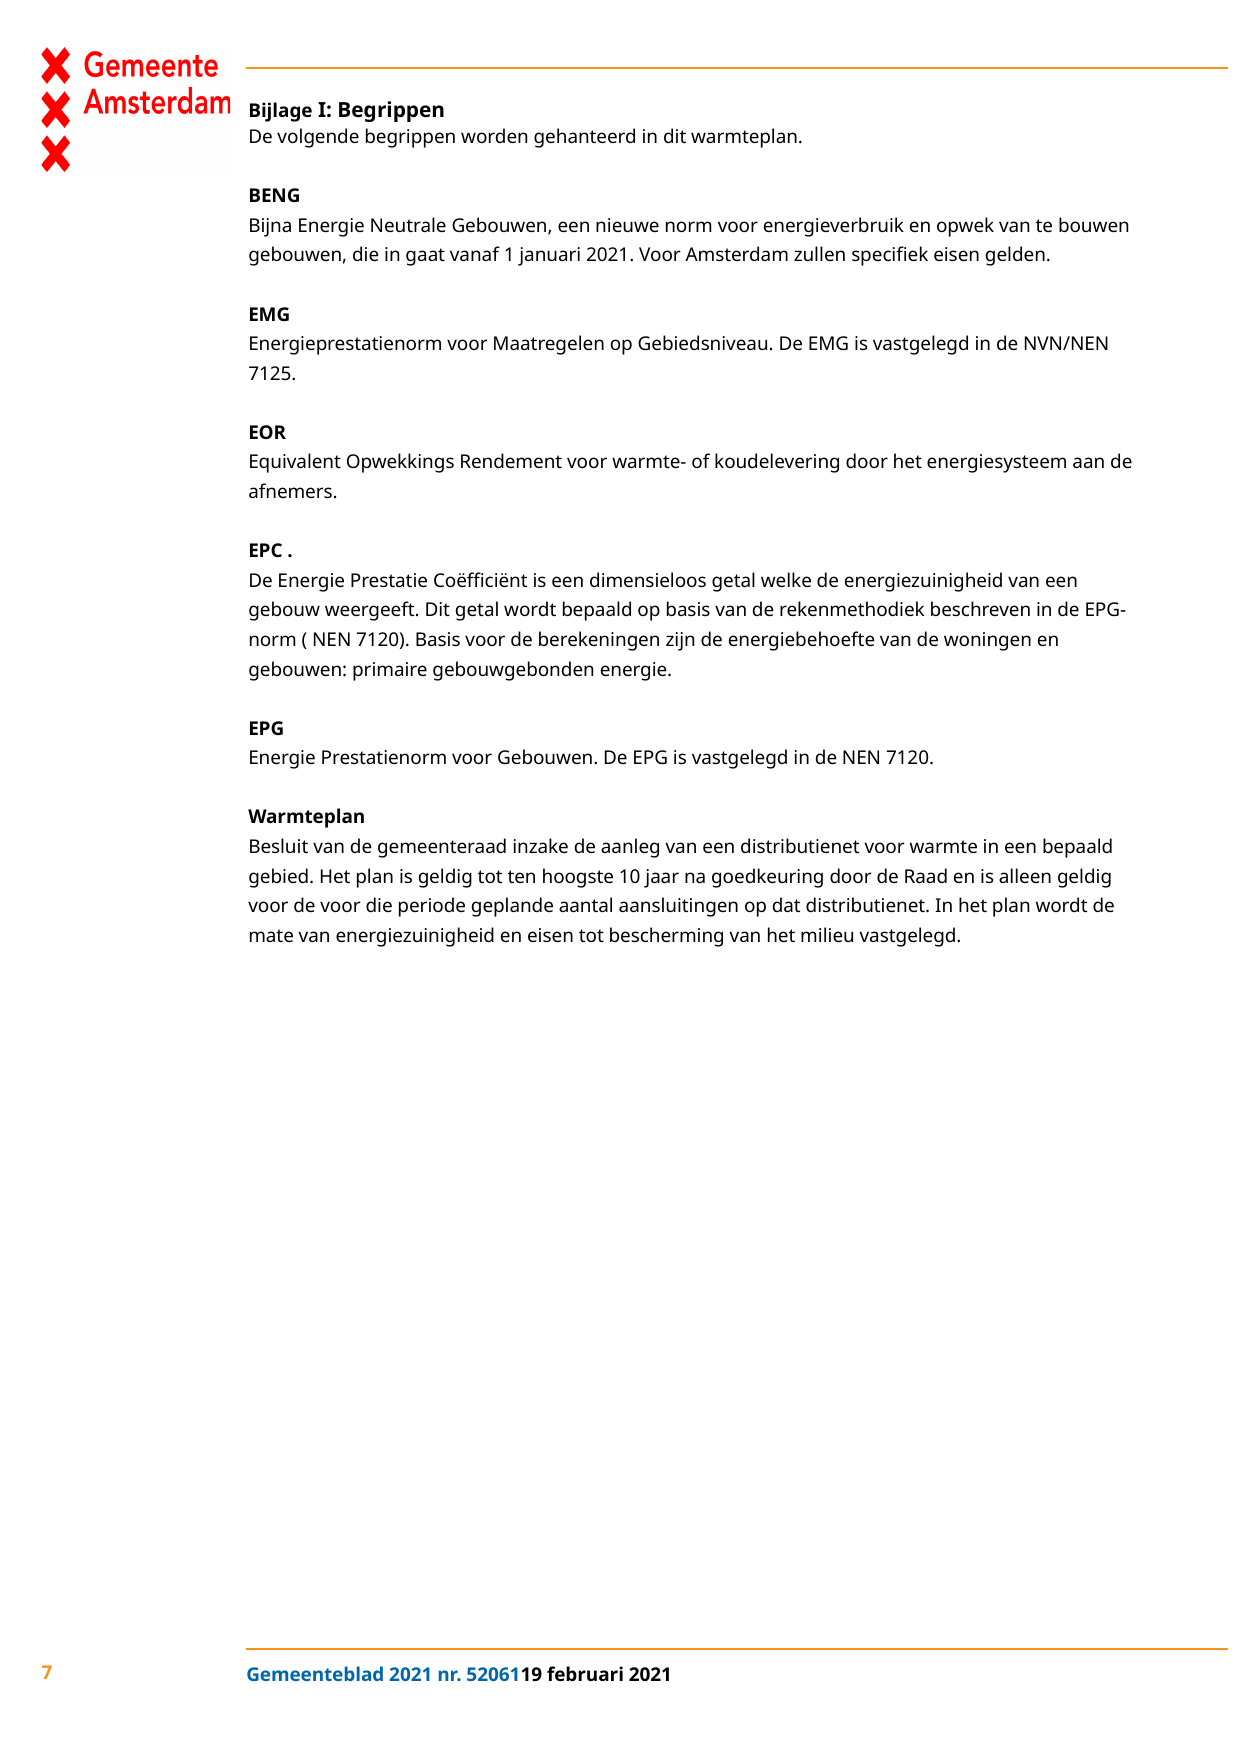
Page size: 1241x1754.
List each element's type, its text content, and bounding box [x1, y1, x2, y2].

text Equivalent Opwekkings Rendement voor warmte- of koudelevering door het energiesysteem aan de afnemers. [248, 449, 1152, 504]
text EPC . [248, 537, 1152, 563]
text Bijlage I: Begrippen [248, 95, 1152, 123]
text De Energie Prestatie Coëfficiënt is een dimensieloos getal welke de energiezuinigheid van een gebouw weergeeft. Dit getal wordt bepaald op basis van de rekenmethodiek beschreven in de EPG-norm ( NEN 7120). Basis voor de berekeningen zijn de energiebehoefte van de woningen en gebouwen: primaire gebouwgebonden energie. [248, 567, 1152, 682]
text Energie Prestatienorm voor Gebouwen. De EPG is vastgelegd in de NEN 7120. [248, 744, 1152, 770]
text EMG [248, 301, 1152, 327]
text Besluit van de gemeenteraad inzake de aanleg van een distributienet voor warmte in een bepaald gebied. Het plan is geldig tot ten hoogste 10 jaar na goedkeuring door de Raad en is alleen geldig voor de voor die periode geplande aantal aansluitingen op dat distributienet. In het plan wordt de mate van energiezuinigheid en eisen tot bescherming van het milieu vastgelegd. [248, 833, 1152, 948]
text Energieprestatienorm voor Maatregelen op Gebiedsniveau. De EMG is vastgelegd in de NVN/NEN 7125. [248, 330, 1152, 386]
text Bijna Energie Neutrale Gebouwen, een nieuwe norm voor energieverbruik en opwek van te bouwen gebouwen, die in gaat vanaf 1 januari 2021. Voor Amsterdam zullen specifiek eisen gelden. [248, 212, 1152, 267]
text EOR [248, 419, 1152, 445]
text BENG [248, 182, 1152, 208]
text EPG [248, 715, 1152, 741]
text De volgende begrippen worden gehanteerd in dit warmteplan. [248, 123, 1152, 149]
picture [41, 47, 231, 172]
text Warmteplan [248, 804, 1152, 829]
